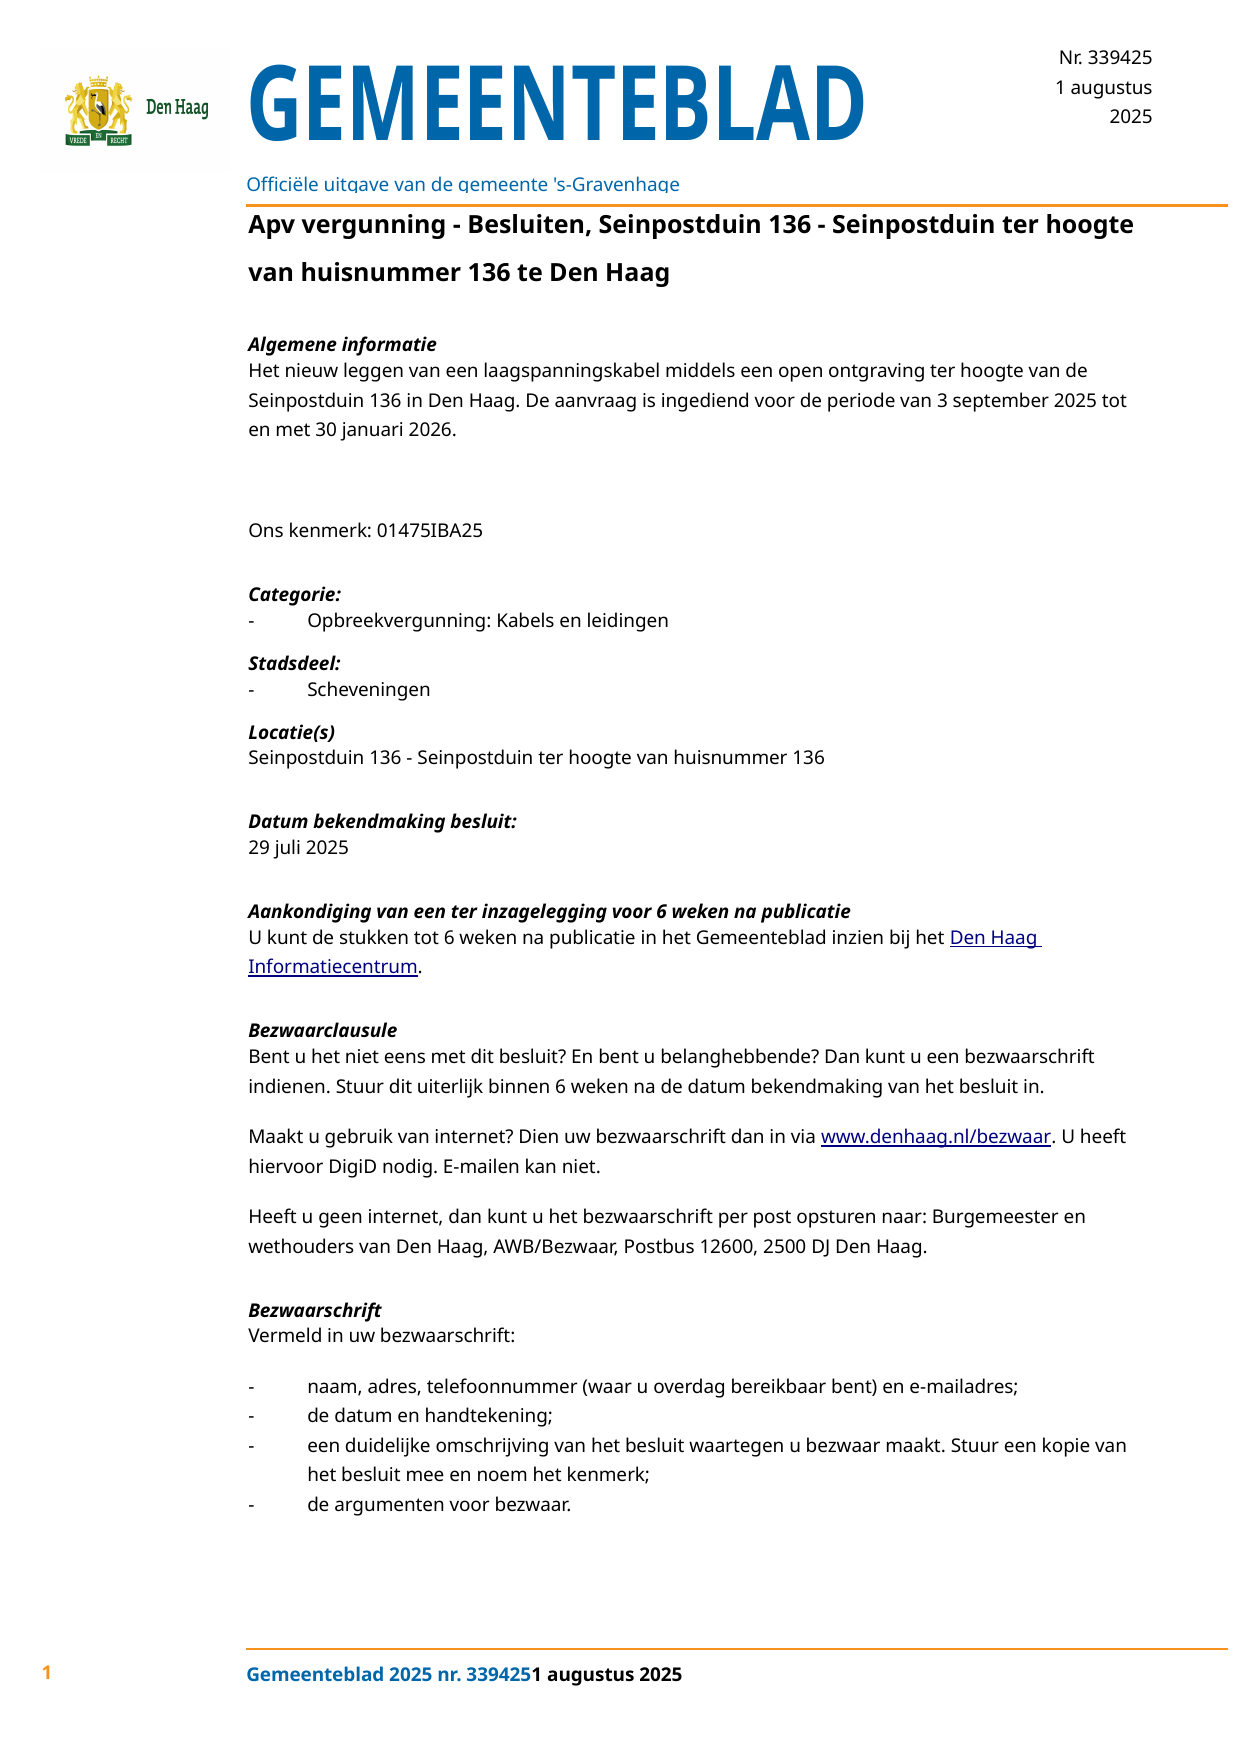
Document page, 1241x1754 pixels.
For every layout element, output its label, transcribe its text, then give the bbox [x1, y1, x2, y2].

text Bezwaarschrift [248, 1297, 1152, 1322]
text 29 juli 2025 [248, 834, 1152, 860]
text Stadsdeel: [248, 650, 1152, 676]
text Bent u het niet eens met dit besluit? En bent u belanghebbende? Dan kunt u een bezwaarschrift indienen. Stuur dit uiterlijk binnen 6 weken na de datum bekendmaking van het besluit in. [248, 1043, 1152, 1098]
text Categorie: [248, 581, 1152, 607]
list de datum en handtekening; [248, 1402, 1152, 1428]
text Maakt u gebruik van internet? Dien uw bezwaarschrift dan in via www.denhaag.nl/bezwaar. U heeft hiervoor DigiD nodig. E-mailen kan niet. [248, 1123, 1152, 1178]
text Datum bekendmaking besluit: [248, 808, 1152, 834]
text Algemene informatie [248, 331, 1152, 357]
text Aankondiging van een ter inzagelegging voor 6 weken na publicatie [248, 898, 1152, 924]
list een duidelijke omschrijving van het besluit waartegen u bezwaar maakt. Stuur een kopie van het besluit mee en noem het kenmerk; [248, 1432, 1152, 1487]
text Bezwaarclausule [248, 1017, 1152, 1043]
text U kunt de stukken tot 6 weken na publicatie in het Gemeenteblad inzien bij het Den Haag Informatiecentrum. [248, 924, 1152, 979]
text Ons kenmerk: 01475IBA25 [248, 517, 1152, 543]
text Apv vergunning - Besluiten, Seinpostduin 136 - Seinpostduin ter hoogte van huisnummer 136 te Den Haag [248, 207, 1152, 288]
text Het nieuw leggen van een laagspanningskabel middels een open ontgraving ter hoogte van de Seinpostduin 136 in Den Haag. De aanvraag is ingediend voor de periode van 3 september 2025 tot en met 30 januari 2026. [248, 357, 1152, 442]
list de argumenten voor bezwaar. [248, 1491, 1152, 1517]
text Vermeld in uw bezwaarschrift: [248, 1322, 1152, 1348]
list naam, adres, telefoonnummer (waar u overdag bereikbaar bent) en e-mailadres; [248, 1373, 1152, 1399]
picture [41, 47, 231, 172]
text Seinpostduin 136 - Seinpostduin ter hoogte van huisnummer 136 [248, 744, 1152, 770]
text Heeft u geen internet, dan kunt u het bezwaarschrift per post opsturen naar: Burgemeester en wethouders van Den Haag, AWB/Bezwaar, Postbus 12600, 2500 DJ Den Haag. [248, 1203, 1152, 1258]
list Scheveningen [248, 676, 1152, 701]
text Locatie(s) [248, 719, 1152, 744]
list Opbreekvergunning: Kabels en leidingen [248, 607, 1152, 633]
